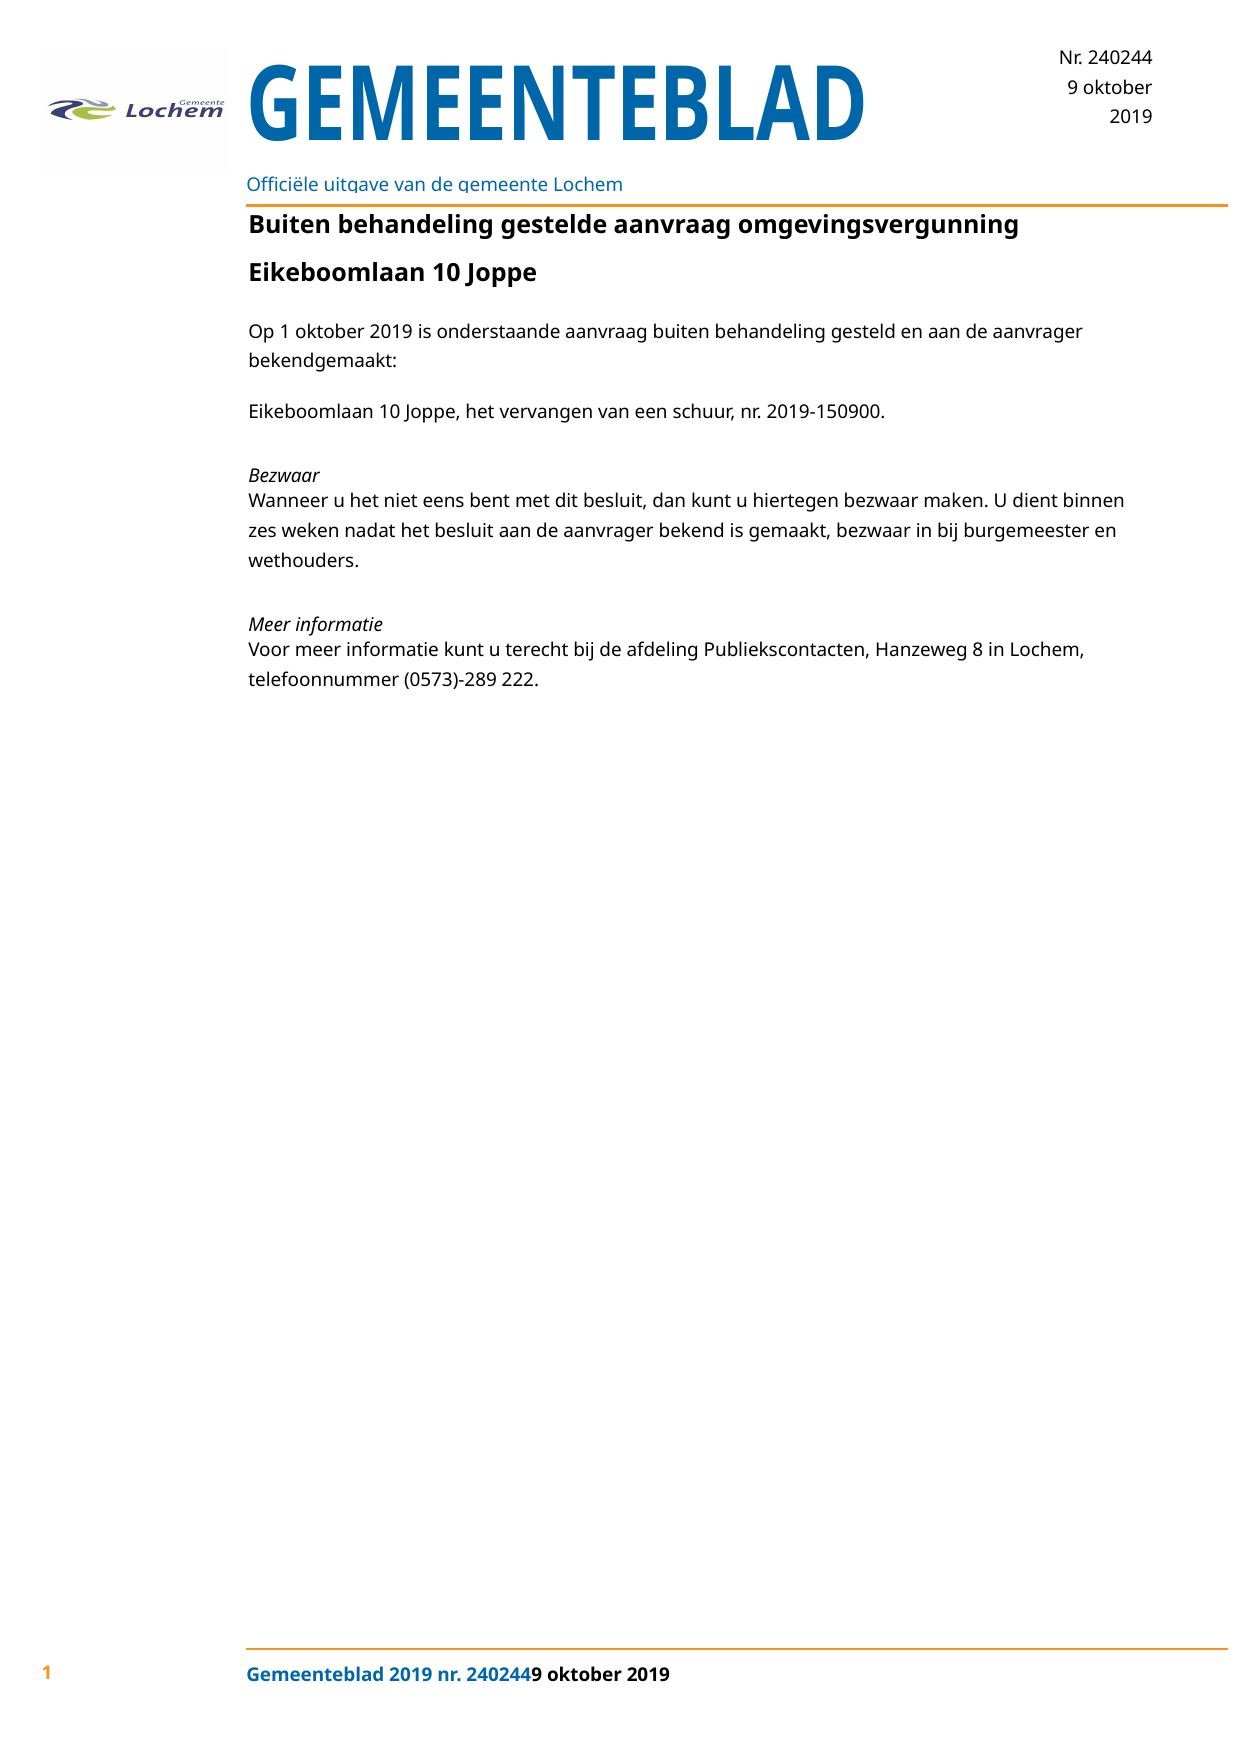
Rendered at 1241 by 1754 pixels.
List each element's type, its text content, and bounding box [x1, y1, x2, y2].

text Op 1 oktober 2019 is onderstaande aanvraag buiten behandeling gesteld en aan de aanvrager bekendgemaakt: [248, 318, 1152, 373]
text Buiten behandeling gestelde aanvraag omgevingsvergunning Eikeboomlaan 10 Joppe [248, 207, 1152, 288]
text Meer informatie [248, 611, 1152, 636]
text Eikeboomlaan 10 Joppe, het vervangen van een schuur, nr. 2019-150900. [248, 398, 1152, 424]
text Bezwaar [248, 462, 1152, 488]
text Wanneer u het niet eens bent met dit besluit, dan kunt u hiertegen bezwaar maken. U dient binnen zes weken nadat het besluit aan de aanvrager bekend is gemaakt, bezwaar in bij burgemeester en wethouders. [248, 488, 1152, 572]
text Voor meer informatie kunt u terecht bij de afdeling Publiekscontacten, Hanzeweg 8 in Lochem, telefoonnummer (0573)-289 222. [248, 636, 1152, 692]
picture [41, 47, 231, 172]
